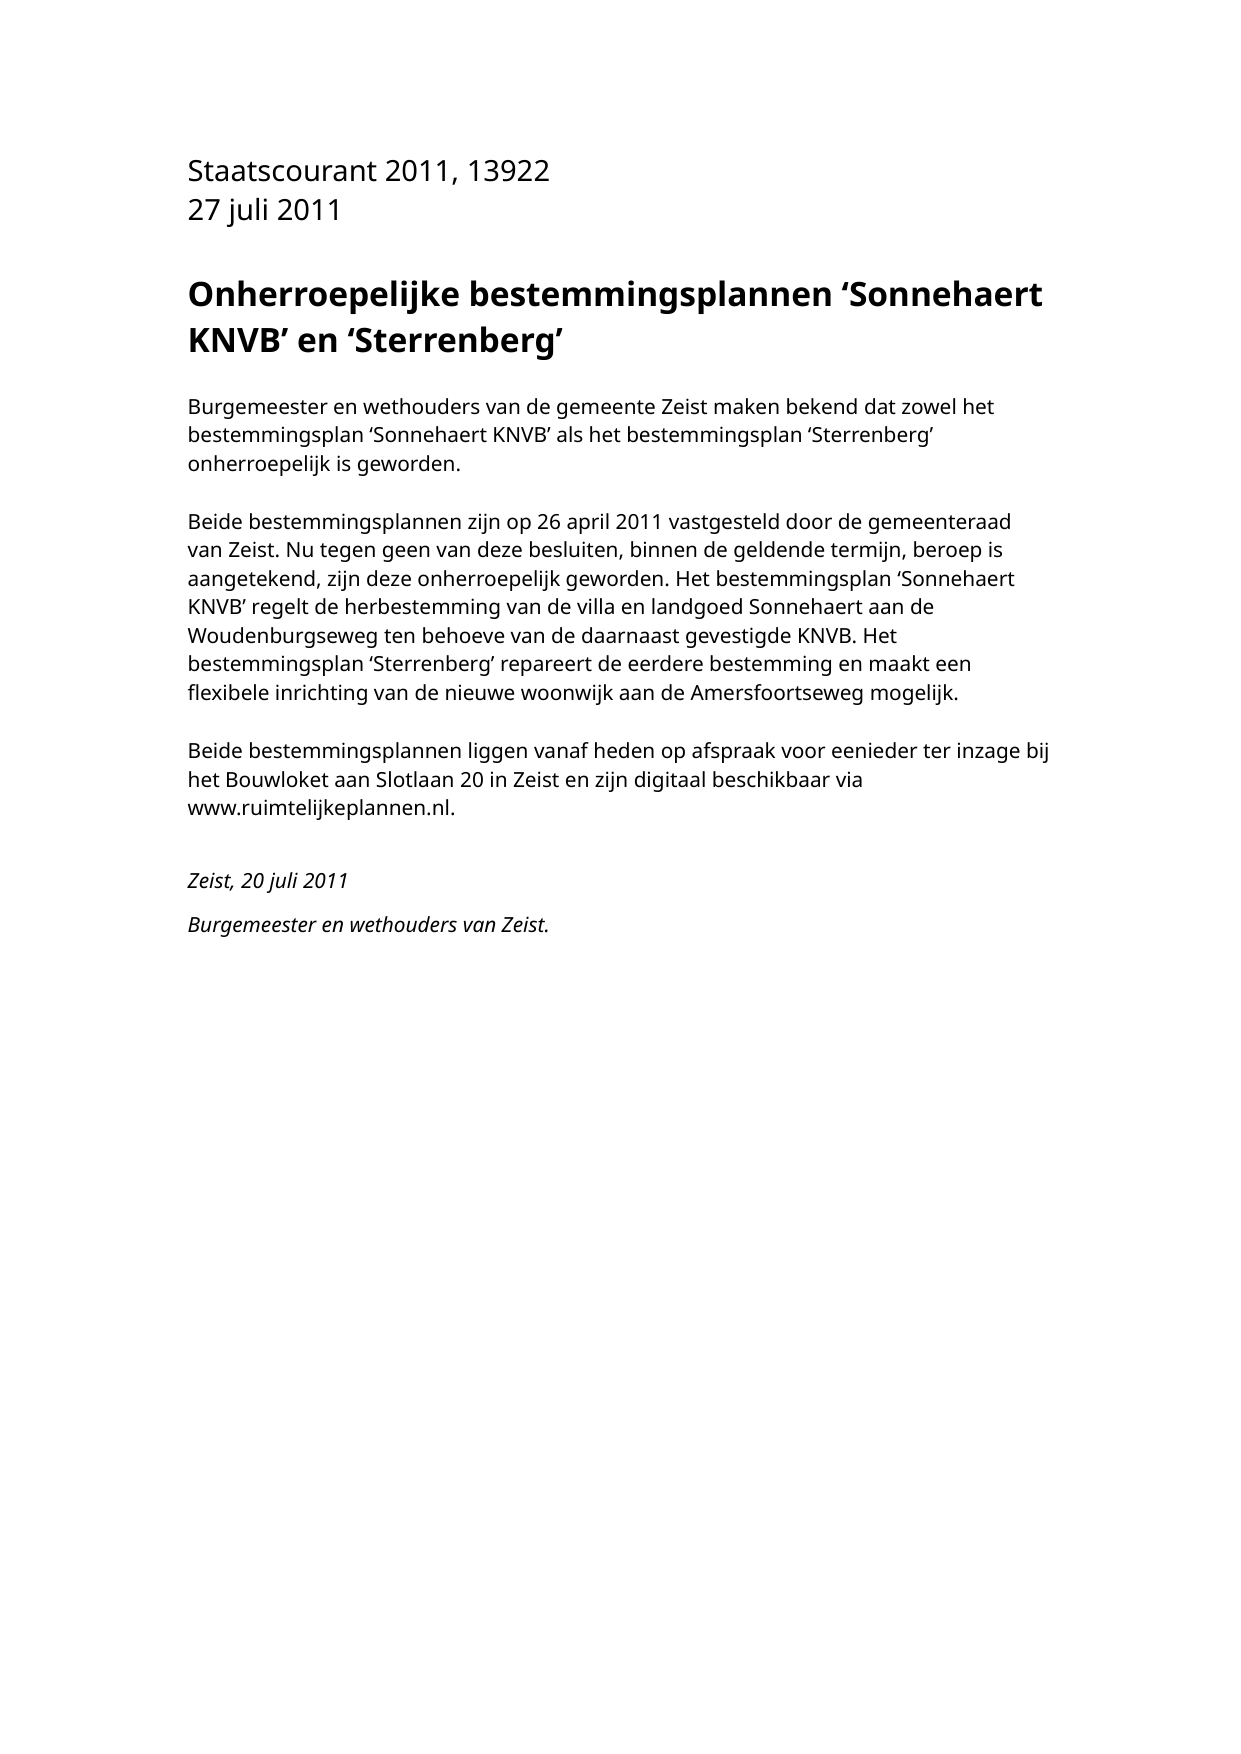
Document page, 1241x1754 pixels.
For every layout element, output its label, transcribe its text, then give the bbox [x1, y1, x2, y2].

text Beide bestemmingsplannen zijn op 26 april 2011 vastgesteld door de gemeenteraad van Zeist. Nu tegen geen van deze besluiten, binnen de geldende termijn, beroep is aangetekend, zijn deze onherroepelijk geworden. Het bestemmingsplan ‘Sonnehaert KNVB’ regelt de herbestemming van de villa en landgoed Sonnehaert aan de Woudenburgseweg ten behoeve van de daarnaast gevestigde KNVB. Het bestemmingsplan ‘Sterrenberg’ repareert de eerdere bestemming en maakt een flexibele inrichting van de nieuwe woonwijk aan de Amersfoortseweg mogelijk. [187, 507, 1053, 706]
text Burgemeester en wethouders van Zeist. [187, 910, 1053, 938]
text Beide bestemmingsplannen liggen vanaf heden op afspraak voor eenieder ter inzage bij het Bouwloket aan Slotlaan 20 in Zeist en zijn digitaal beschikbaar via www.ruimtelijkeplannen.nl. [187, 736, 1053, 822]
subtitle Onherroepelijke bestemmingsplannen ‘Sonnehaert KNVB’ en ‘Sterrenberg’ [187, 271, 1053, 362]
text 27 juli 2011 [187, 190, 1053, 229]
text Staatscourant 2011, 13922 [187, 150, 1053, 190]
text Burgemeester en wethouders van de gemeente Zeist maken bekend dat zowel het bestemmingsplan ‘Sonnehaert KNVB’ als het bestemmingsplan ‘Sterrenberg’ onherroepelijk is geworden. [187, 392, 1053, 477]
text Zeist, 20 juli 2011 [187, 867, 1053, 895]
